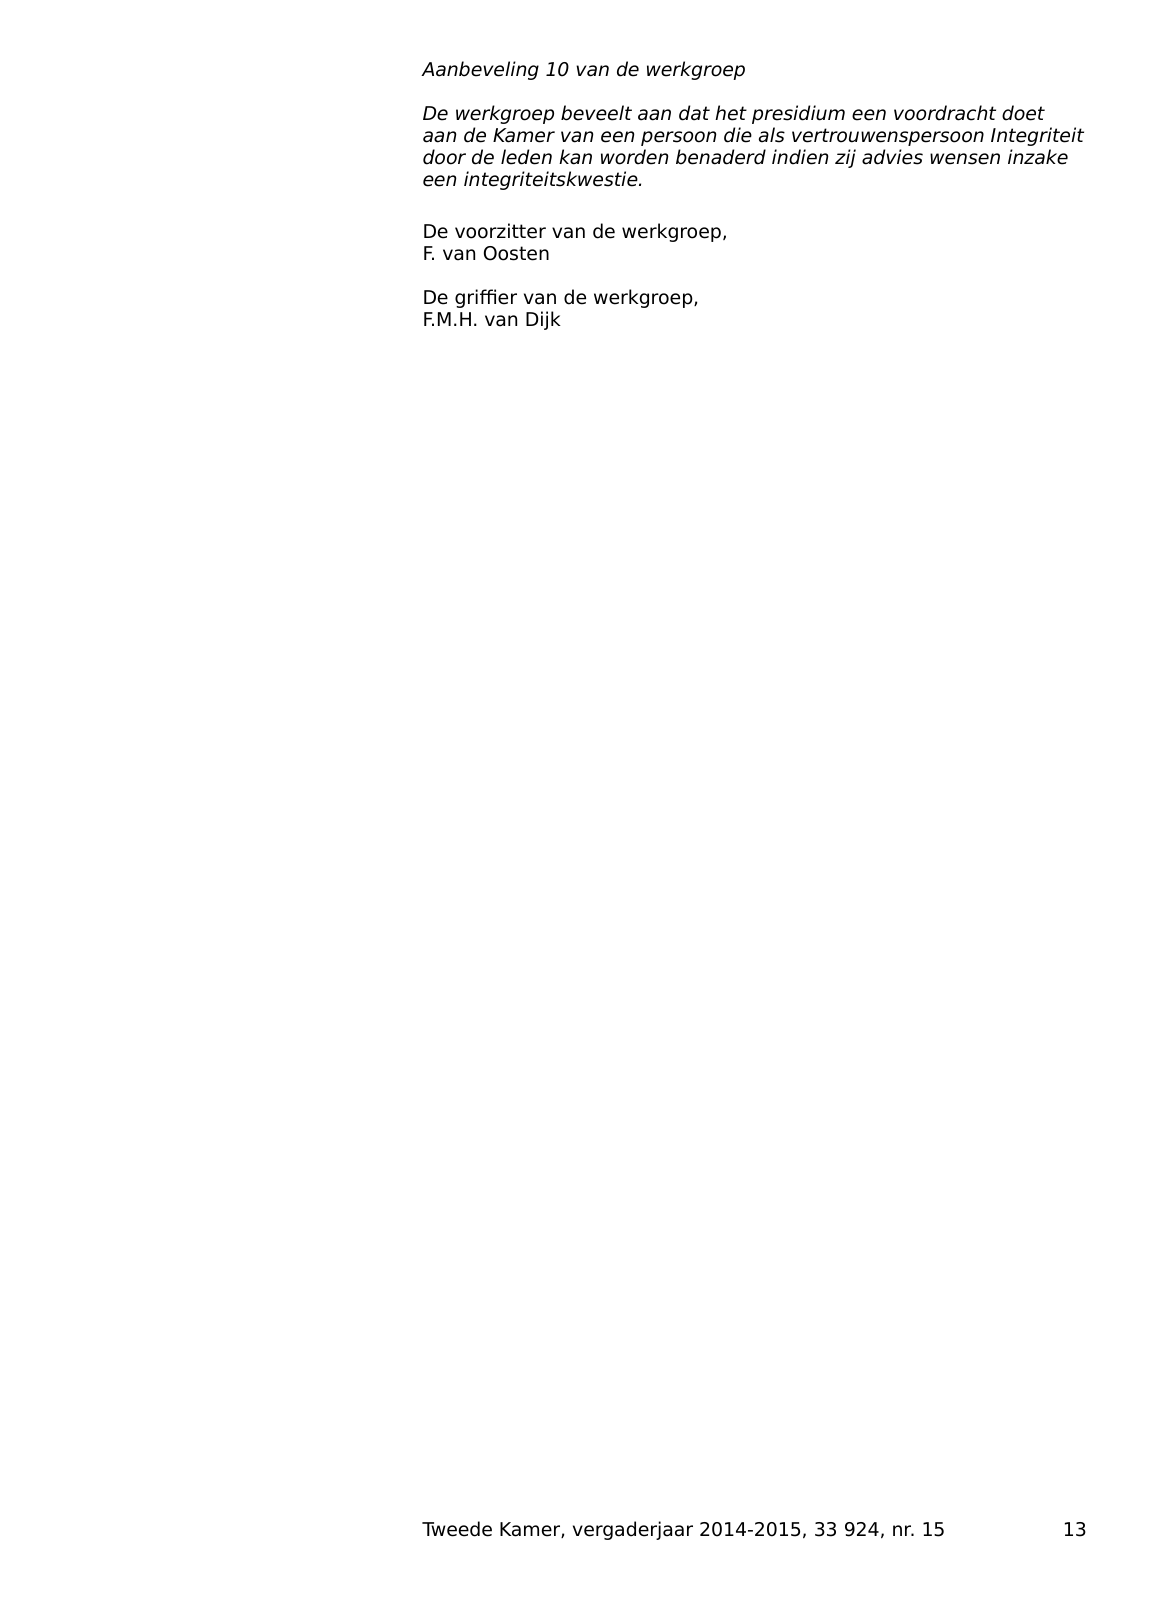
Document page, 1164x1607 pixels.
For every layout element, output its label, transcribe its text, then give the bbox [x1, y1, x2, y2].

subtitle Aanbeveling 10 van de werkgroep [422, 59, 1087, 81]
text De griffier van de werkgroep, F.M.H. van Dijk [422, 287, 1087, 331]
text De voorzitter van de werkgroep, F. van Oosten [422, 221, 1087, 265]
text De werkgroep beveelt aan dat het presidium een voordracht doet aan de Kamer van een persoon die als vertrouwenspersoon Integriteit door de leden kan worden benaderd indien zij advies wensen inzake een integriteitskwestie. [422, 103, 1087, 191]
